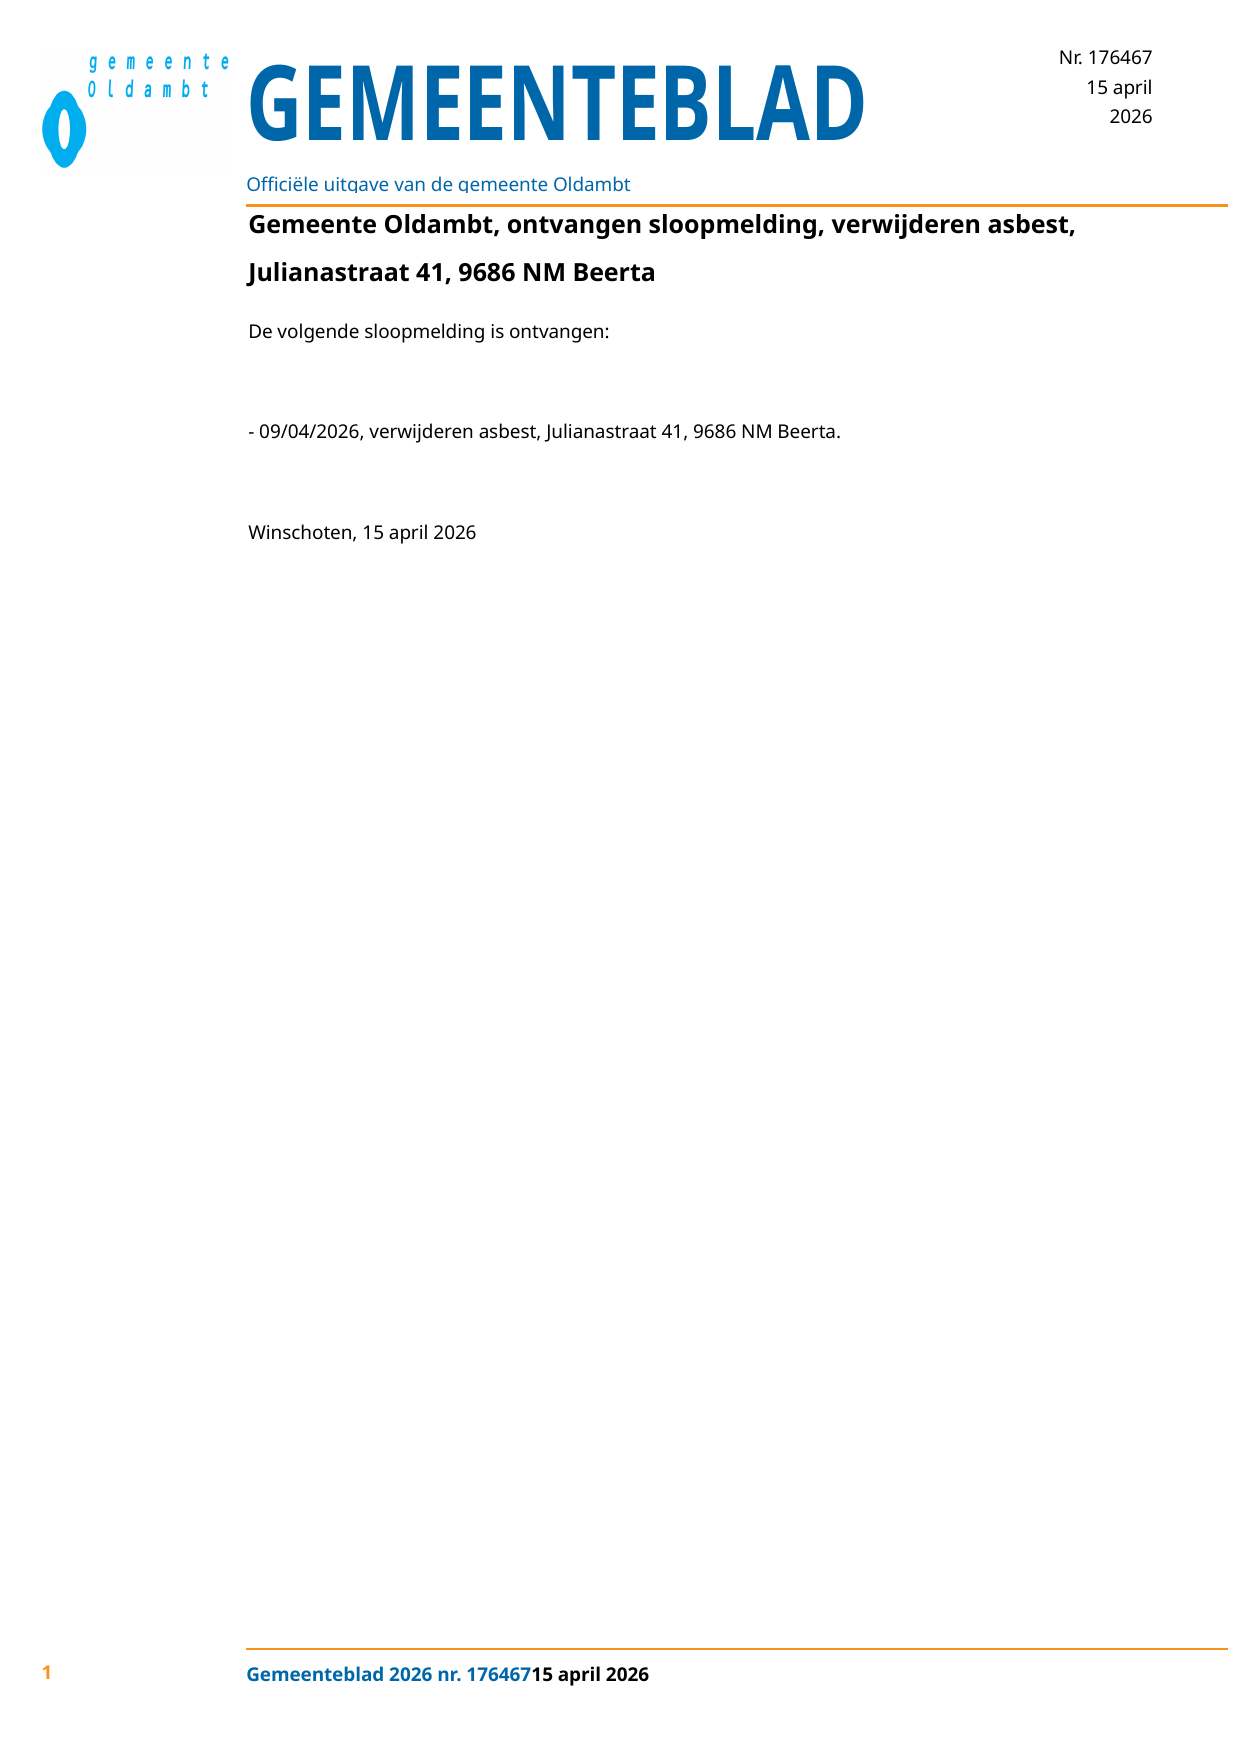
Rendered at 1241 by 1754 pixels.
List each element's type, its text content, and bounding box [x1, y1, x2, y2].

picture [41, 47, 231, 172]
text De volgende sloopmelding is ontvangen: [248, 318, 1152, 344]
text Winschoten, 15 april 2026 [248, 519, 1152, 545]
text Gemeente Oldambt, ontvangen sloopmelding, verwijderen asbest, Julianastraat 41, 9686 NM Beerta [248, 207, 1152, 288]
text - 09/04/2026, verwijderen asbest, Julianastraat 41, 9686 NM Beerta. [248, 419, 1152, 444]
